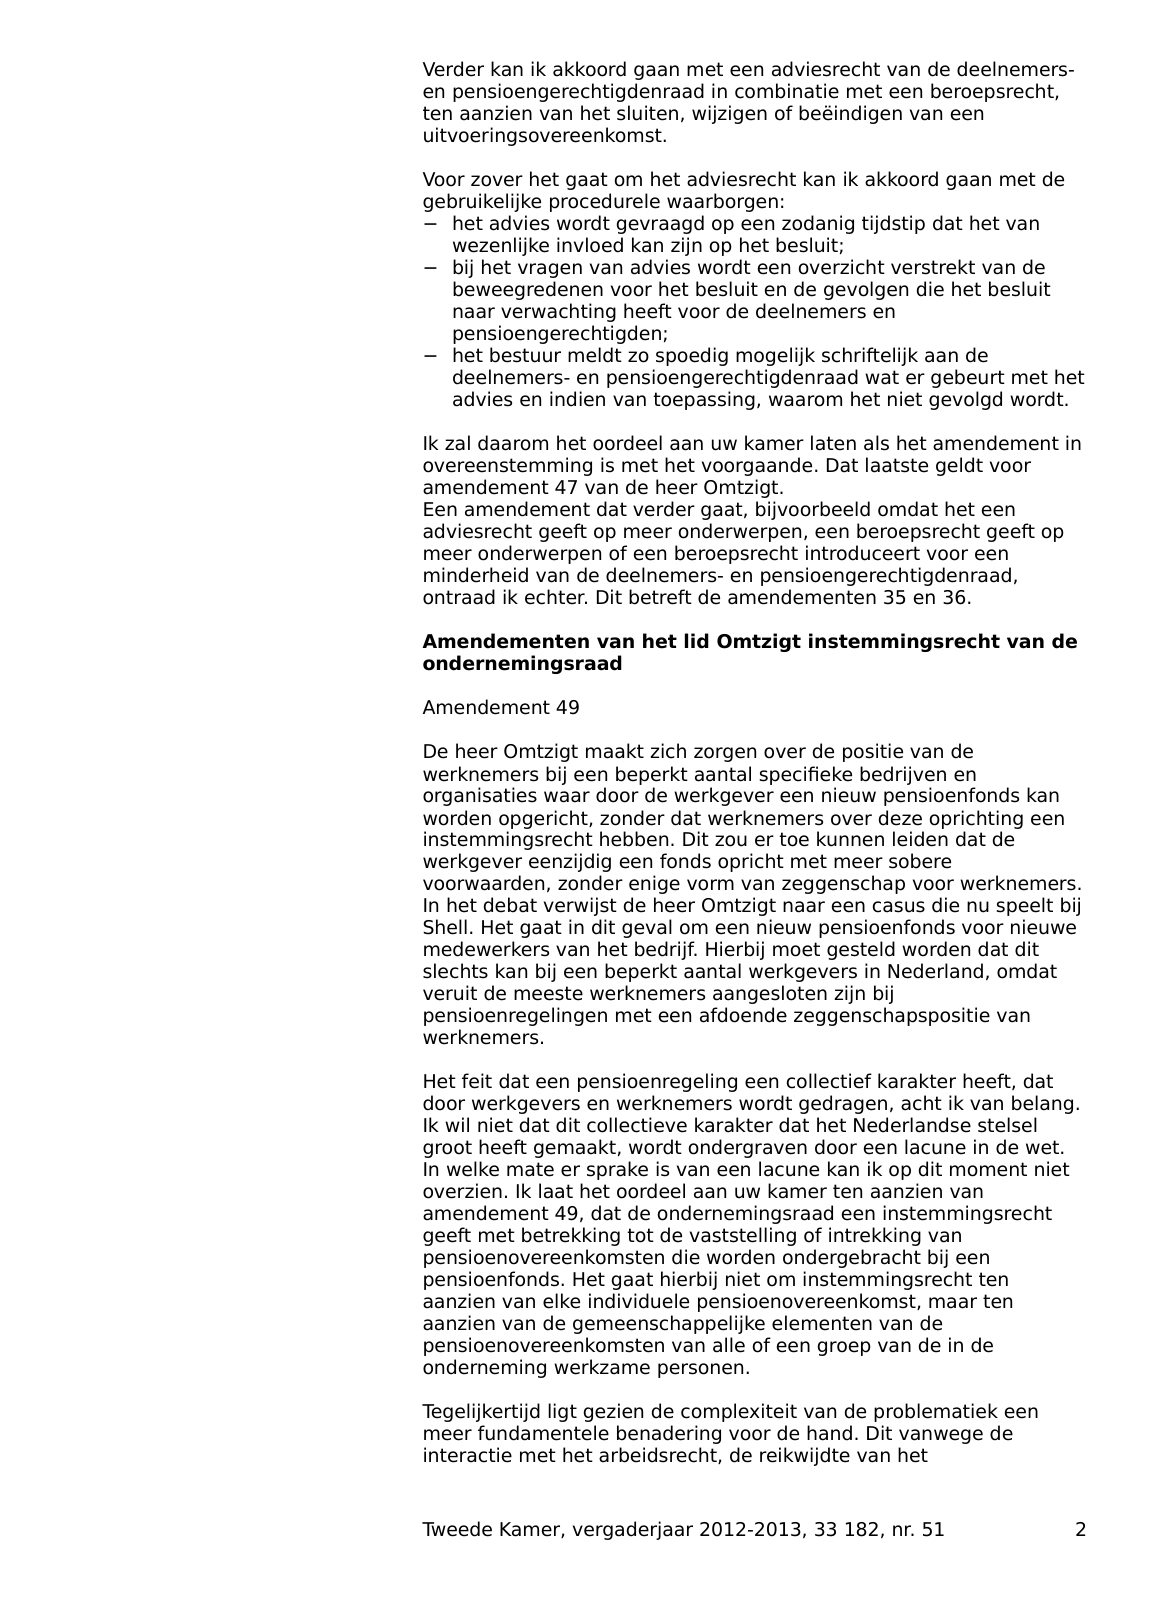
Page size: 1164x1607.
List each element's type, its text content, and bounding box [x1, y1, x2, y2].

text − bij het vragen van advies wordt een overzicht verstrekt van de beweegredenen voor het besluit en de gevolgen die het besluit naar verwachting heeft voor de deelnemers en pensioengerechtigden; [422, 257, 1087, 345]
text Ik zal daarom het oordeel aan uw kamer laten als het amendement in overeenstemming is met het voorgaande. Dat laatste geldt voor amendement 47 van de heer Omtzigt. [422, 433, 1087, 499]
subtitle Amendementen van het lid Omtzigt instemmingsrecht van de ondernemingsraad [422, 631, 1087, 675]
text Het feit dat een pensioenregeling een collectief karakter heeft, dat door werkgevers en werknemers wordt gedragen, acht ik van belang. Ik wil niet dat dit collectieve karakter dat het Nederlandse stelsel groot heeft gemaakt, wordt ondergraven door een lacune in de wet. In welke mate er sprake is van een lacune kan ik op dit moment niet overzien. Ik laat het oordeel aan uw kamer ten aanzien van amendement 49, dat de ondernemingsraad een instemmingsrecht geeft met betrekking tot de vaststelling of intrekking van pensioenovereenkomsten die worden ondergebracht bij een pensioenfonds. Het gaat hierbij niet om instemmingsrecht ten aanzien van elke individuele pensioenovereenkomst, maar ten aanzien van de gemeenschappelijke elementen van de pensioenovereenkomsten van alle of een groep van de in de onderneming werkzame personen. [422, 1071, 1087, 1379]
text De heer Omtzigt maakt zich zorgen over de positie van de werknemers bij een beperkt aantal specifieke bedrijven en organisaties waar door de werkgever een nieuw pensioenfonds kan worden opgericht, zonder dat werknemers over deze oprichting een instemmingsrecht hebben. Dit zou er toe kunnen leiden dat de werkgever eenzijdig een fonds opricht met meer sobere voorwaarden, zonder enige vorm van zeggenschap voor werknemers. In het debat verwijst de heer Omtzigt naar een casus die nu speelt bij Shell. Het gaat in dit geval om een nieuw pensioenfonds voor nieuwe medewerkers van het bedrijf. Hierbij moet gesteld worden dat dit slechts kan bij een beperkt aantal werkgevers in Nederland, omdat veruit de meeste werknemers aangesloten zijn bij pensioenregelingen met een afdoende zeggenschapspositie van werknemers. [422, 741, 1087, 1049]
text Tegelijkertijd ligt gezien de complexiteit van de problematiek een meer fundamentele benadering voor de hand. Dit vanwege de interactie met het arbeidsrecht, de reikwijdte van het [422, 1401, 1087, 1467]
text Een amendement dat verder gaat, bijvoorbeeld omdat het een adviesrecht geeft op meer onderwerpen, een beroepsrecht geeft op meer onderwerpen of een beroepsrecht introduceert voor een minderheid van de deelnemers- en pensioengerechtigdenraad, ontraad ik echter. Dit betreft de amendementen 35 en 36. [422, 499, 1087, 609]
text − het advies wordt gevraagd op een zodanig tijdstip dat het van wezenlijke invloed kan zijn op het besluit; [422, 213, 1087, 257]
text Voor zover het gaat om het adviesrecht kan ik akkoord gaan met de gebruikelijke procedurele waarborgen: [422, 169, 1087, 213]
text − het bestuur meldt zo spoedig mogelijk schriftelijk aan de deelnemers- en pensioengerechtigdenraad wat er gebeurt met het advies en indien van toepassing, waarom het niet gevolgd wordt. [422, 345, 1087, 411]
text Verder kan ik akkoord gaan met een adviesrecht van de deelnemers- en pensioengerechtigdenraad in combinatie met een beroepsrecht, ten aanzien van het sluiten, wijzigen of beëindigen van een uitvoeringsovereenkomst. [422, 59, 1087, 147]
text Amendement 49 [422, 697, 1087, 719]
